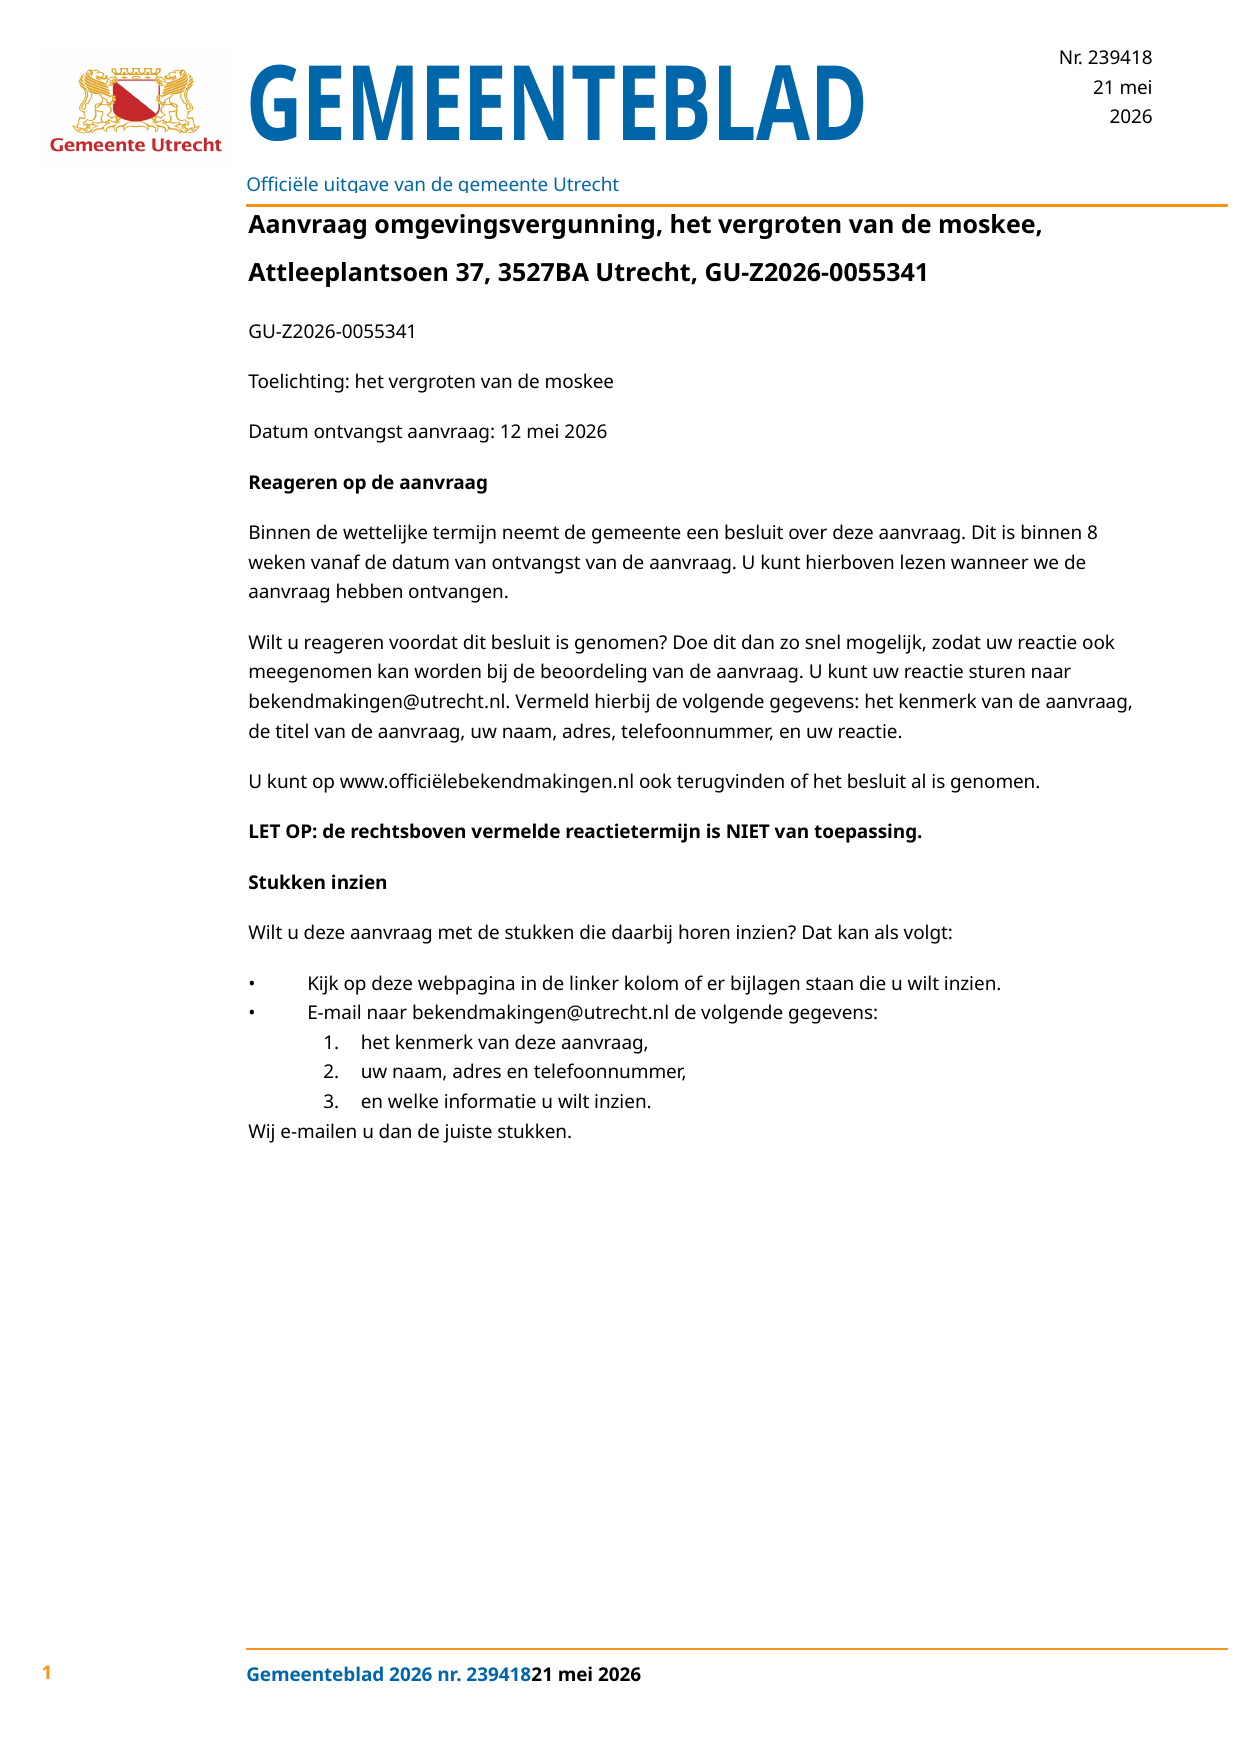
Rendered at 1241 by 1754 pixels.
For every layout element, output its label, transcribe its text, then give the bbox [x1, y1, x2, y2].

text U kunt op www.officiëlebekendmakingen.nl ook terugvinden of het besluit al is genomen. [248, 768, 1152, 794]
text Datum ontvangst aanvraag: 12 mei 2026 [248, 419, 1152, 444]
text Binnen de wettelijke termijn neemt de gemeente een besluit over deze aanvraag. Dit is binnen 8 weken vanaf de datum van ontvangst van de aanvraag. U kunt hierboven lezen wanneer we de aanvraag hebben ontvangen. [248, 519, 1152, 604]
text GU-Z2026-0055341 [248, 318, 1152, 344]
text Wilt u deze aanvraag met de stukken die daarbij horen inzien? Dat kan als volgt: [248, 919, 1152, 945]
list uw naam, adres en telefoonnummer, [323, 1059, 1152, 1084]
list Kijk op deze webpagina in de linker kolom of er bijlagen staan die u wilt inzien. [248, 970, 1152, 996]
text Wij e-mailen u dan de juiste stukken. [248, 1118, 1152, 1144]
text Stukken inzien [248, 869, 1152, 895]
list het kenmerk van deze aanvraag, [323, 1029, 1152, 1055]
picture [41, 47, 231, 172]
text Reageren op de aanvraag [248, 469, 1152, 495]
text Toelichting: het vergroten van de moskee [248, 368, 1152, 394]
list E-mail naar bekendmakingen@utrecht.nl de volgende gegevens: [248, 999, 1152, 1025]
text LET OP: de rechtsboven vermelde reactietermijn is NIET van toepassing. [248, 819, 1152, 844]
text Wilt u reageren voordat dit besluit is genomen? Doe dit dan zo snel mogelijk, zodat uw reactie ook meegenomen kan worden bij de beoordeling van de aanvraag. U kunt uw reactie sturen naar bekendmakingen@utrecht.nl. Vermeld hierbij de volgende gegevens: het kenmerk van de aanvraag, de titel van de aanvraag, uw naam, adres, telefoonnummer, en uw reactie. [248, 629, 1152, 744]
text Aanvraag omgevingsvergunning, het vergroten van de moskee, Attleeplantsoen 37, 3527BA Utrecht, GU-Z2026-0055341 [248, 207, 1152, 288]
list en welke informatie u wilt inzien. [323, 1088, 1152, 1114]
